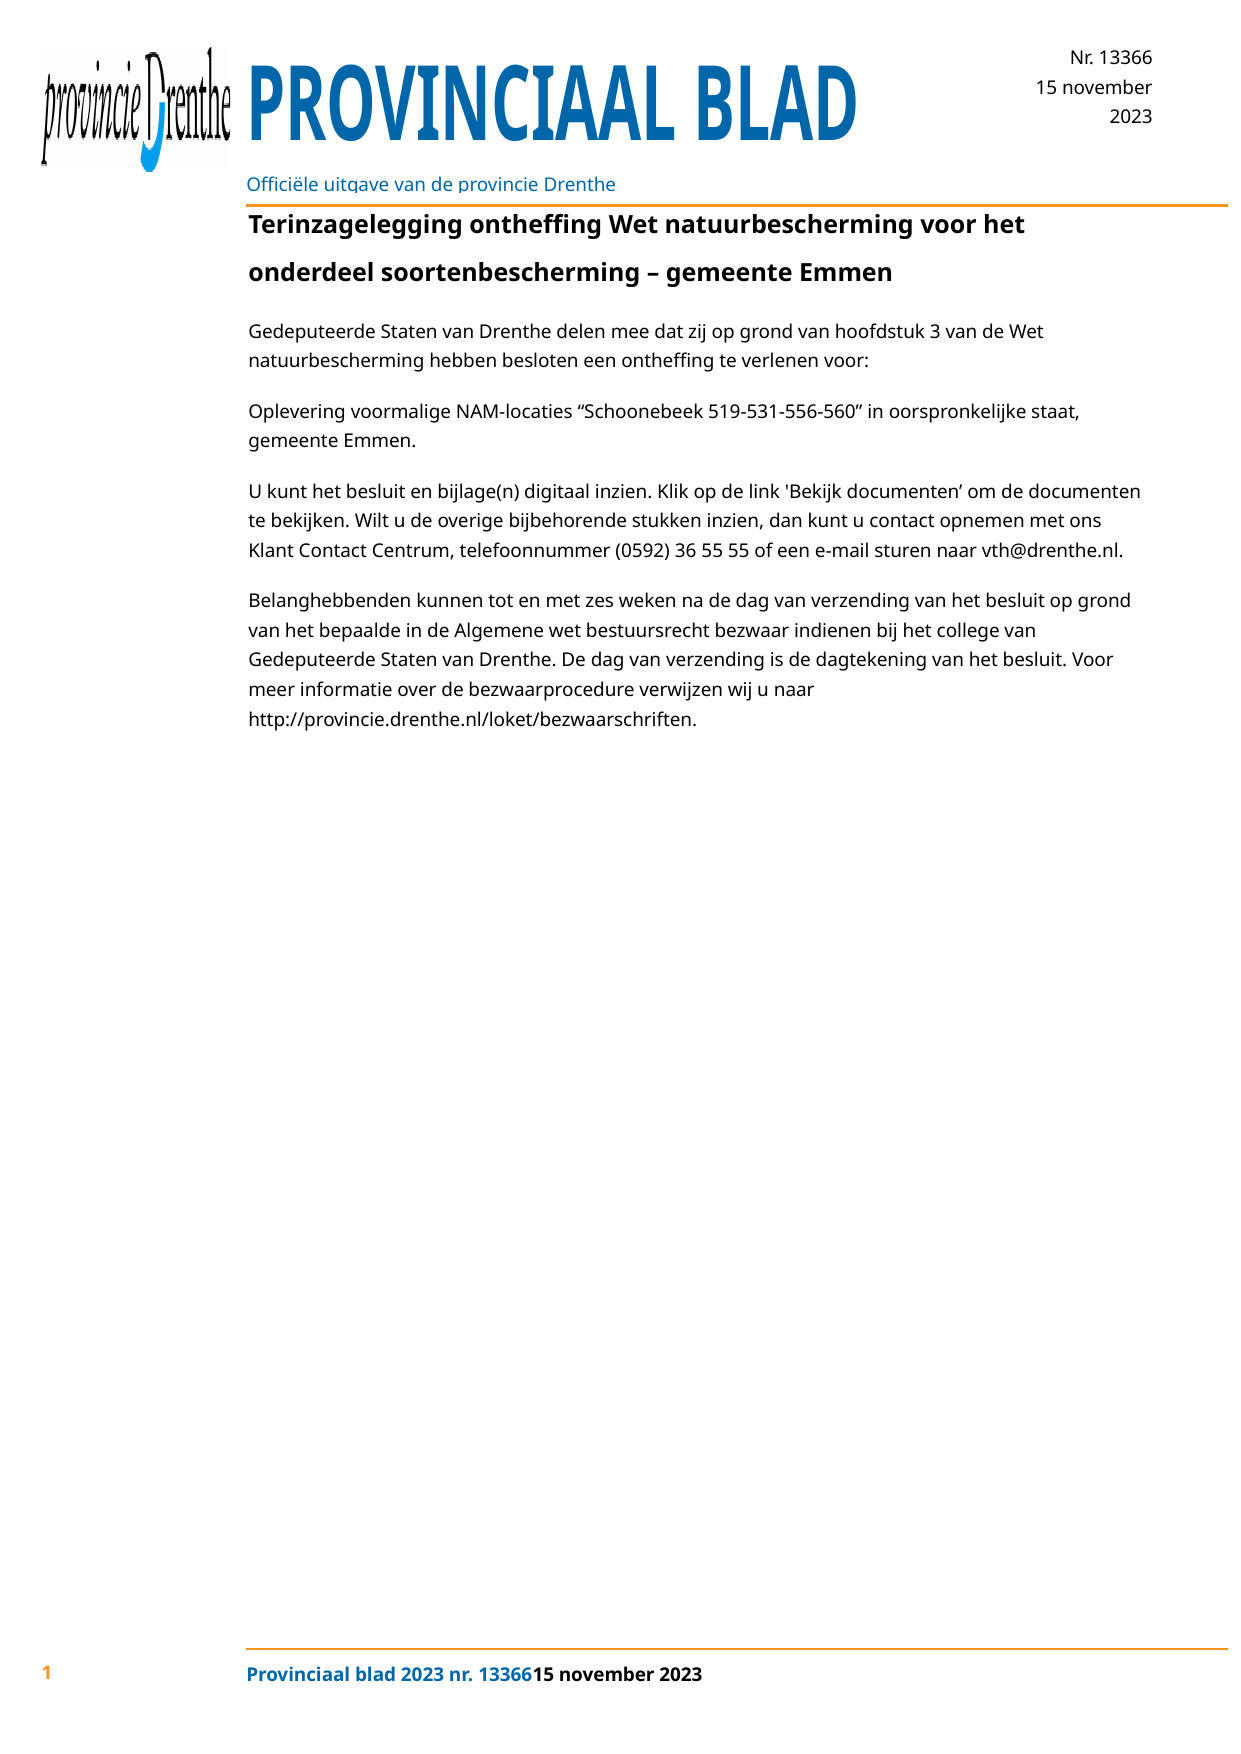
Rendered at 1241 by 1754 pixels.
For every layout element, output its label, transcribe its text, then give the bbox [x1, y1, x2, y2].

text Oplevering voormalige NAM-locaties “Schoonebeek 519-531-556-560” in oorspronkelijke staat, gemeente Emmen. [248, 398, 1152, 453]
picture [41, 47, 231, 172]
text Terinzagelegging ontheffing Wet natuurbescherming voor het onderdeel soortenbescherming – gemeente Emmen [248, 207, 1152, 288]
text Gedeputeerde Staten van Drenthe delen mee dat zij op grond van hoofdstuk 3 van de Wet natuurbescherming hebben besloten een ontheffing te verlenen voor: [248, 318, 1152, 373]
text U kunt het besluit en bijlage(n) digitaal inzien. Klik op de link 'Bekijk documenten’ om de documenten te bekijken. Wilt u de overige bijbehorende stukken inzien, dan kunt u contact opnemen met ons Klant Contact Centrum, telefoonnummer (0592) 36 55 55 of een e-mail sturen naar vth@drenthe.nl. [248, 478, 1152, 563]
text Belanghebbenden kunnen tot en met zes weken na de dag van verzending van het besluit op grond van het bepaalde in de Algemene wet bestuursrecht bezwaar indienen bij het college van Gedeputeerde Staten van Drenthe. De dag van verzending is de dagtekening van het besluit. Voor meer informatie over de bezwaarprocedure verwijzen wij u naar http://provincie.drenthe.nl/loket/bezwaarschriften. [248, 587, 1152, 732]
